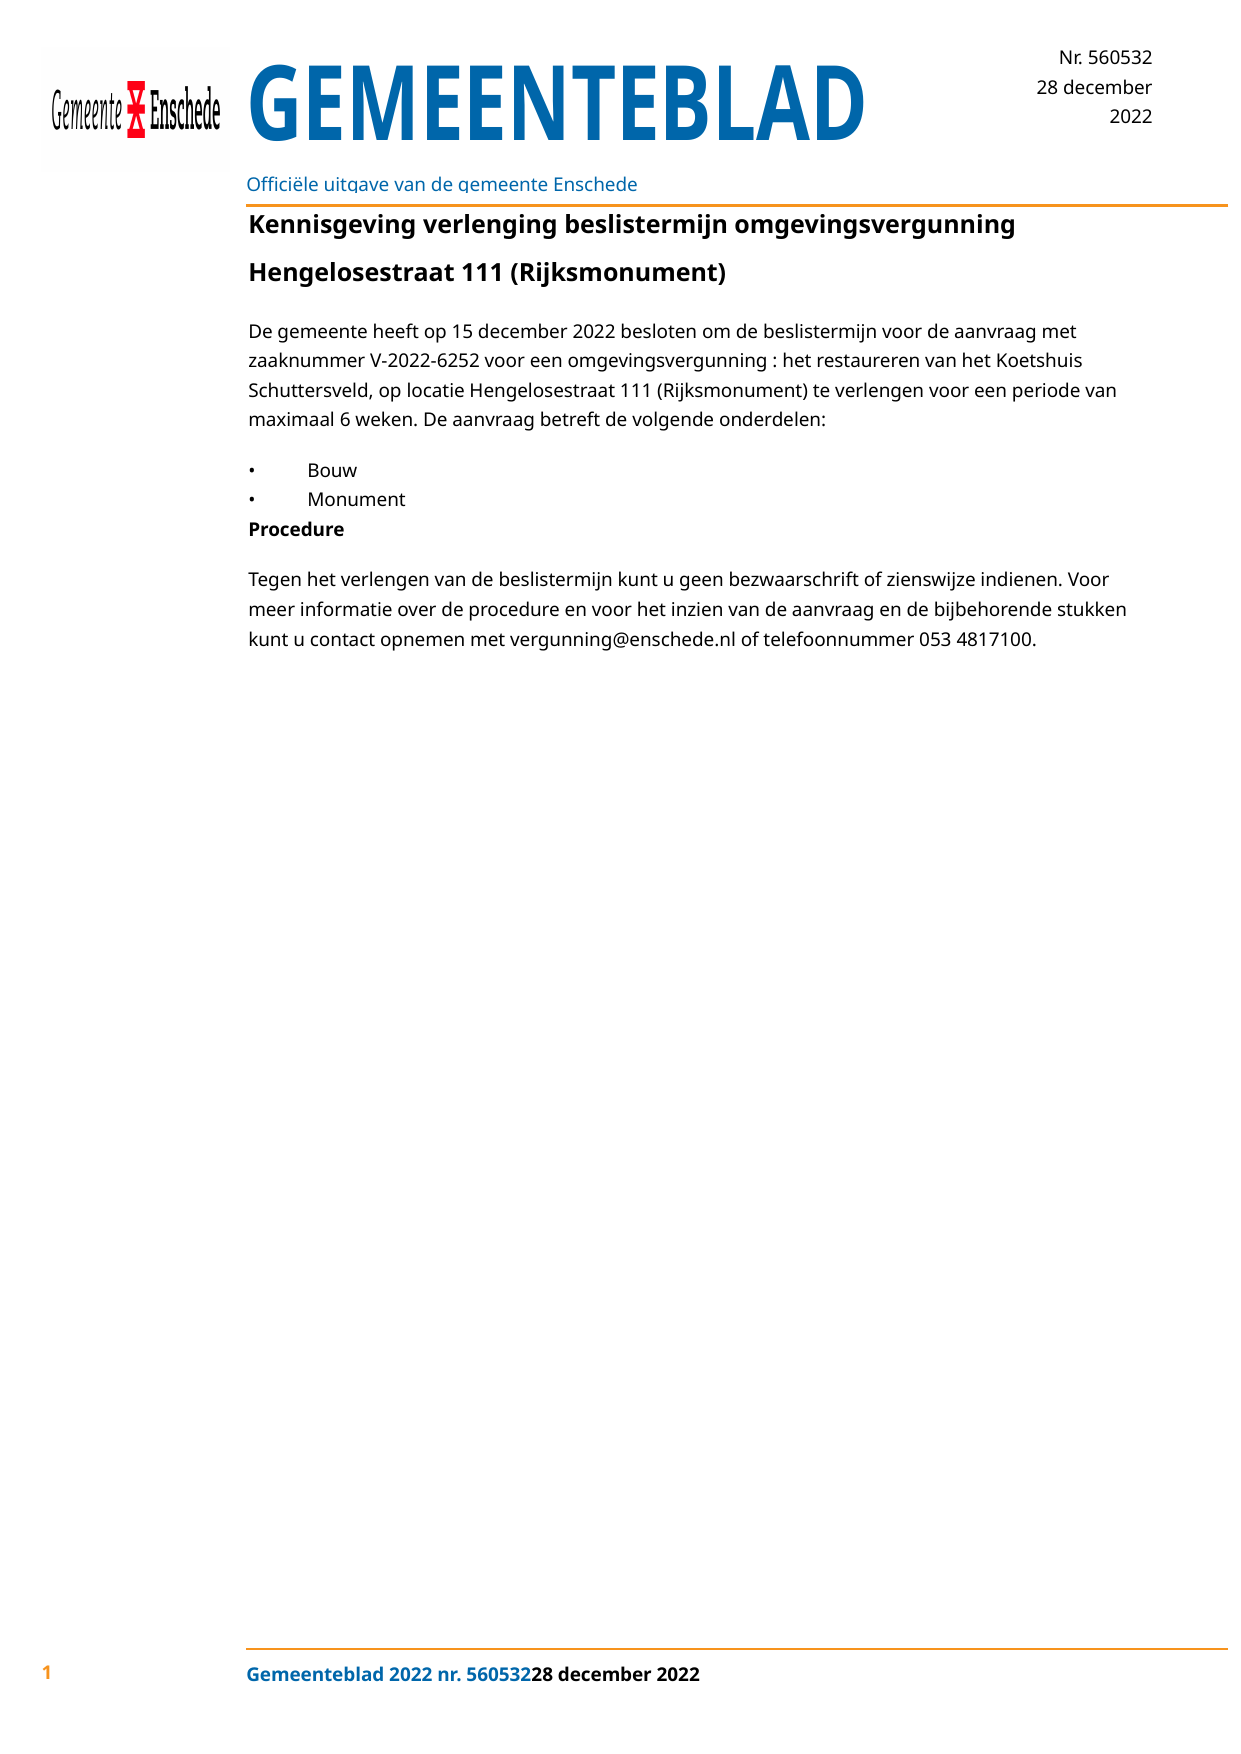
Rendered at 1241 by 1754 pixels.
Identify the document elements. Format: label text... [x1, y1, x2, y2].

picture [41, 47, 231, 172]
text Tegen het verlengen van de beslistermijn kunt u geen bezwaarschrift of zienswijze indienen. Voor meer informatie over de procedure en voor het inzien van de aanvraag en de bijbehorende stukken kunt u contact opnemen met vergunning@enschede.nl of telefoonnummer 053 4817100. [248, 567, 1152, 652]
list Bouw [248, 457, 1152, 483]
list Monument [248, 487, 1152, 512]
text De gemeente heeft op 15 december 2022 besloten om de beslistermijn voor de aanvraag met zaaknummer V-2022-6252 voor een omgevingsvergunning : het restaureren van het Koetshuis Schuttersveld, op locatie Hengelosestraat 111 (Rijksmonument) te verlengen voor een periode van maximaal 6 weken. De aanvraag betreft de volgende onderdelen: [248, 318, 1152, 432]
text Kennisgeving verlenging beslistermijn omgevingsvergunning Hengelosestraat 111 (Rijksmonument) [248, 207, 1152, 288]
text Procedure [248, 516, 1152, 542]
